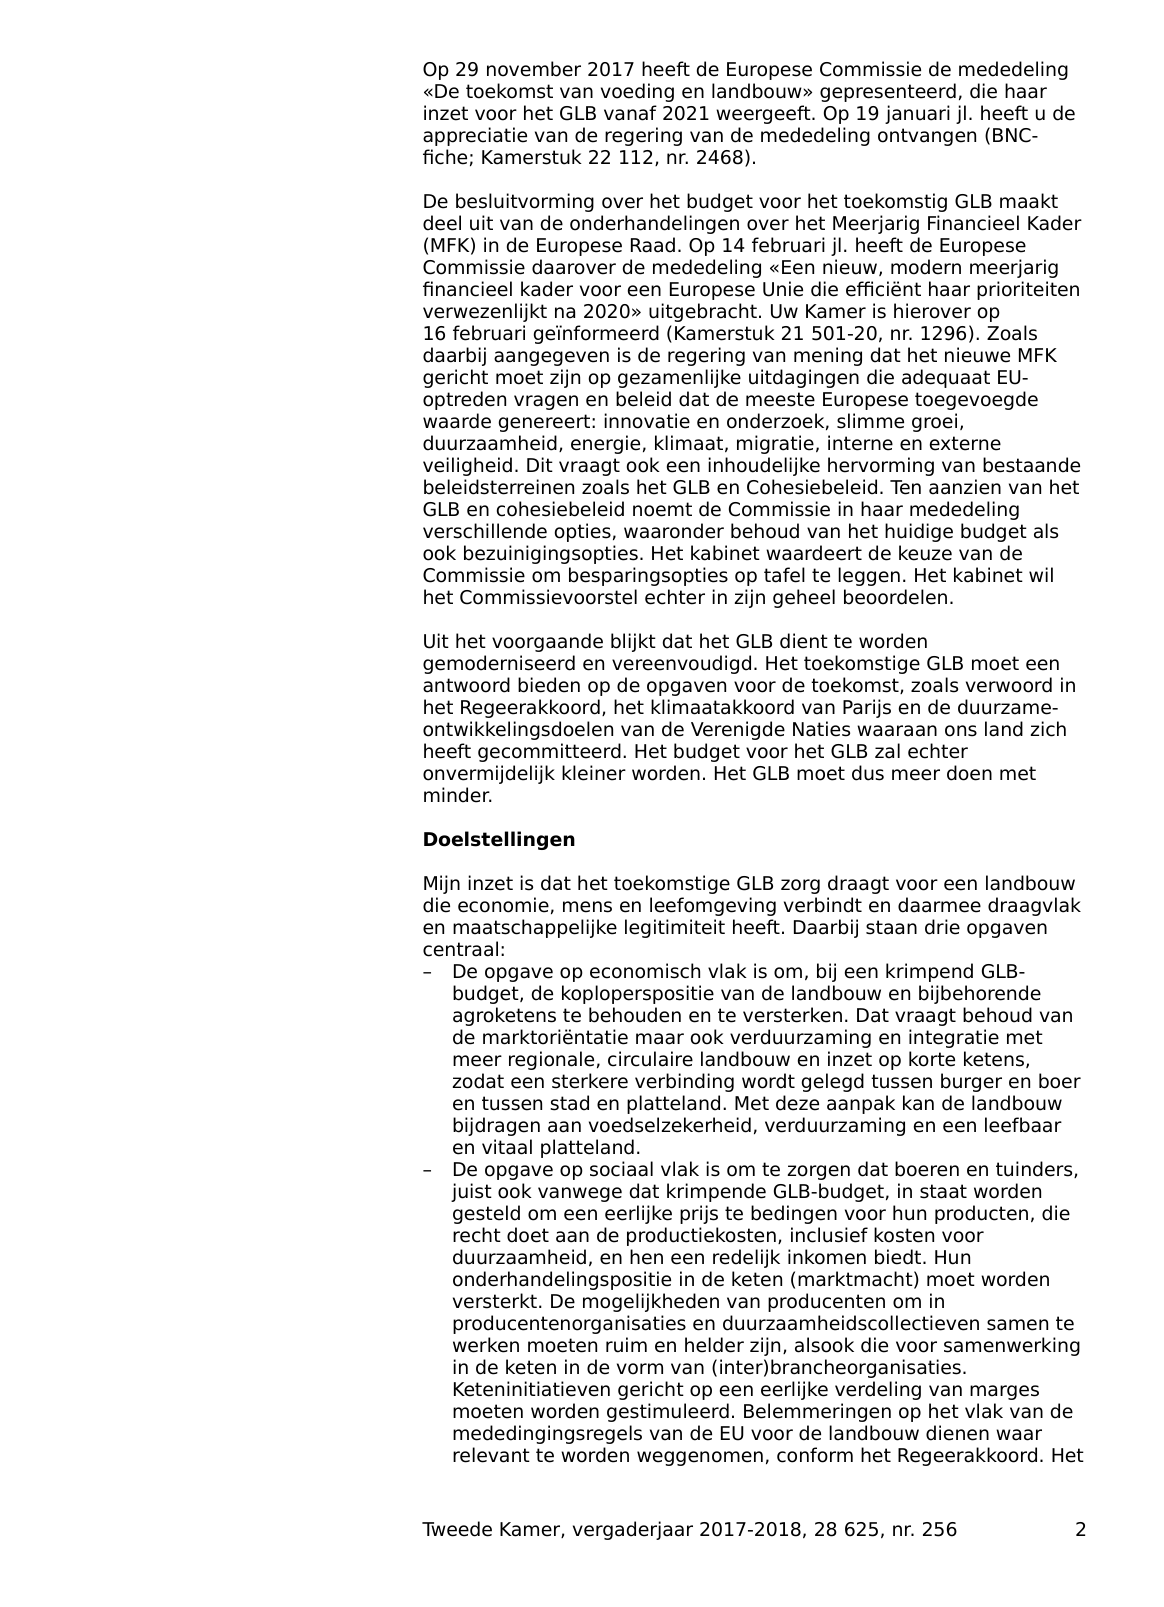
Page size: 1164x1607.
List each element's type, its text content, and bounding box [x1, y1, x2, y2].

text – De opgave op economisch vlak is om, bij een krimpend GLB-budget, de koploperspositie van de landbouw en bijbehorende agroketens te behouden en te versterken. Dat vraagt behoud van de marktoriëntatie maar ook verduurzaming en integratie met meer regionale, circulaire landbouw en inzet op korte ketens, zodat een sterkere verbinding wordt gelegd tussen burger en boer en tussen stad en platteland. Met deze aanpak kan de landbouw bijdragen aan voedselzekerheid, verduurzaming en een leefbaar en vitaal platteland. [422, 961, 1087, 1159]
text Op 29 november 2017 heeft de Europese Commissie de mededeling «De toekomst van voeding en landbouw» gepresenteerd, die haar inzet voor het GLB vanaf 2021 weergeeft. Op 19 januari jl. heeft u de appreciatie van de regering van de mededeling ontvangen (BNC-fiche; Kamerstuk 22 112, nr. 2468). [422, 59, 1087, 169]
text De besluitvorming over het budget voor het toekomstig GLB maakt deel uit van de onderhandelingen over het Meerjarig Financieel Kader (MFK) in de Europese Raad. Op 14 februari jl. heeft de Europese Commissie daarover de mededeling «Een nieuw, modern meerjarig financieel kader voor een Europese Unie die efficiënt haar prioriteiten verwezenlijkt na 2020» uitgebracht. Uw Kamer is hierover op 16 februari geïnformeerd (Kamerstuk 21 501-20, nr. 1296). Zoals daarbij aangegeven is de regering van mening dat het nieuwe MFK gericht moet zijn op gezamenlijke uitdagingen die adequaat EU-optreden vragen en beleid dat de meeste Europese toegevoegde waarde genereert: innovatie en onderzoek, slimme groei, duurzaamheid, energie, klimaat, migratie, interne en externe veiligheid. Dit vraagt ook een inhoudelijke hervorming van bestaande beleidsterreinen zoals het GLB en Cohesiebeleid. Ten aanzien van het GLB en cohesiebeleid noemt de Commissie in haar mededeling verschillende opties, waaronder behoud van het huidige budget als ook bezuinigingsopties. Het kabinet waardeert de keuze van de Commissie om besparingsopties op tafel te leggen. Het kabinet wil het Commissievoorstel echter in zijn geheel beoordelen. [422, 191, 1087, 609]
text Mijn inzet is dat het toekomstige GLB zorg draagt voor een landbouw die economie, mens en leefomgeving verbindt en daarmee draagvlak en maatschappelijke legitimiteit heeft. Daarbij staan drie opgaven centraal: [422, 873, 1087, 961]
text – De opgave op sociaal vlak is om te zorgen dat boeren en tuinders, juist ook vanwege dat krimpende GLB-budget, in staat worden gesteld om een eerlijke prijs te bedingen voor hun producten, die recht doet aan de productiekosten, inclusief kosten voor duurzaamheid, en hen een redelijk inkomen biedt. Hun onderhandelingspositie in de keten (marktmacht) moet worden versterkt. De mogelijkheden van producenten om in producentenorganisaties en duurzaamheidscollectieven samen te werken moeten ruim en helder zijn, alsook die voor samenwerking in de keten in de vorm van (inter)brancheorganisaties. Keteninitiatieven gericht op een eerlijke verdeling van marges moeten worden gestimuleerd. Belemmeringen op het vlak van de mededingingsregels van de EU voor de landbouw dienen waar relevant te worden weggenomen, conform het Regeerakkoord. Het [422, 1159, 1087, 1467]
text Uit het voorgaande blijkt dat het GLB dient te worden gemoderniseerd en vereenvoudigd. Het toekomstige GLB moet een antwoord bieden op de opgaven voor de toekomst, zoals verwoord in het Regeerakkoord, het klimaatakkoord van Parijs en de duurzame-ontwikkelingsdoelen van de Verenigde Naties waaraan ons land zich heeft gecommitteerd. Het budget voor het GLB zal echter onvermijdelijk kleiner worden. Het GLB moet dus meer doen met minder. [422, 631, 1087, 807]
subtitle Doelstellingen [422, 829, 1087, 851]
